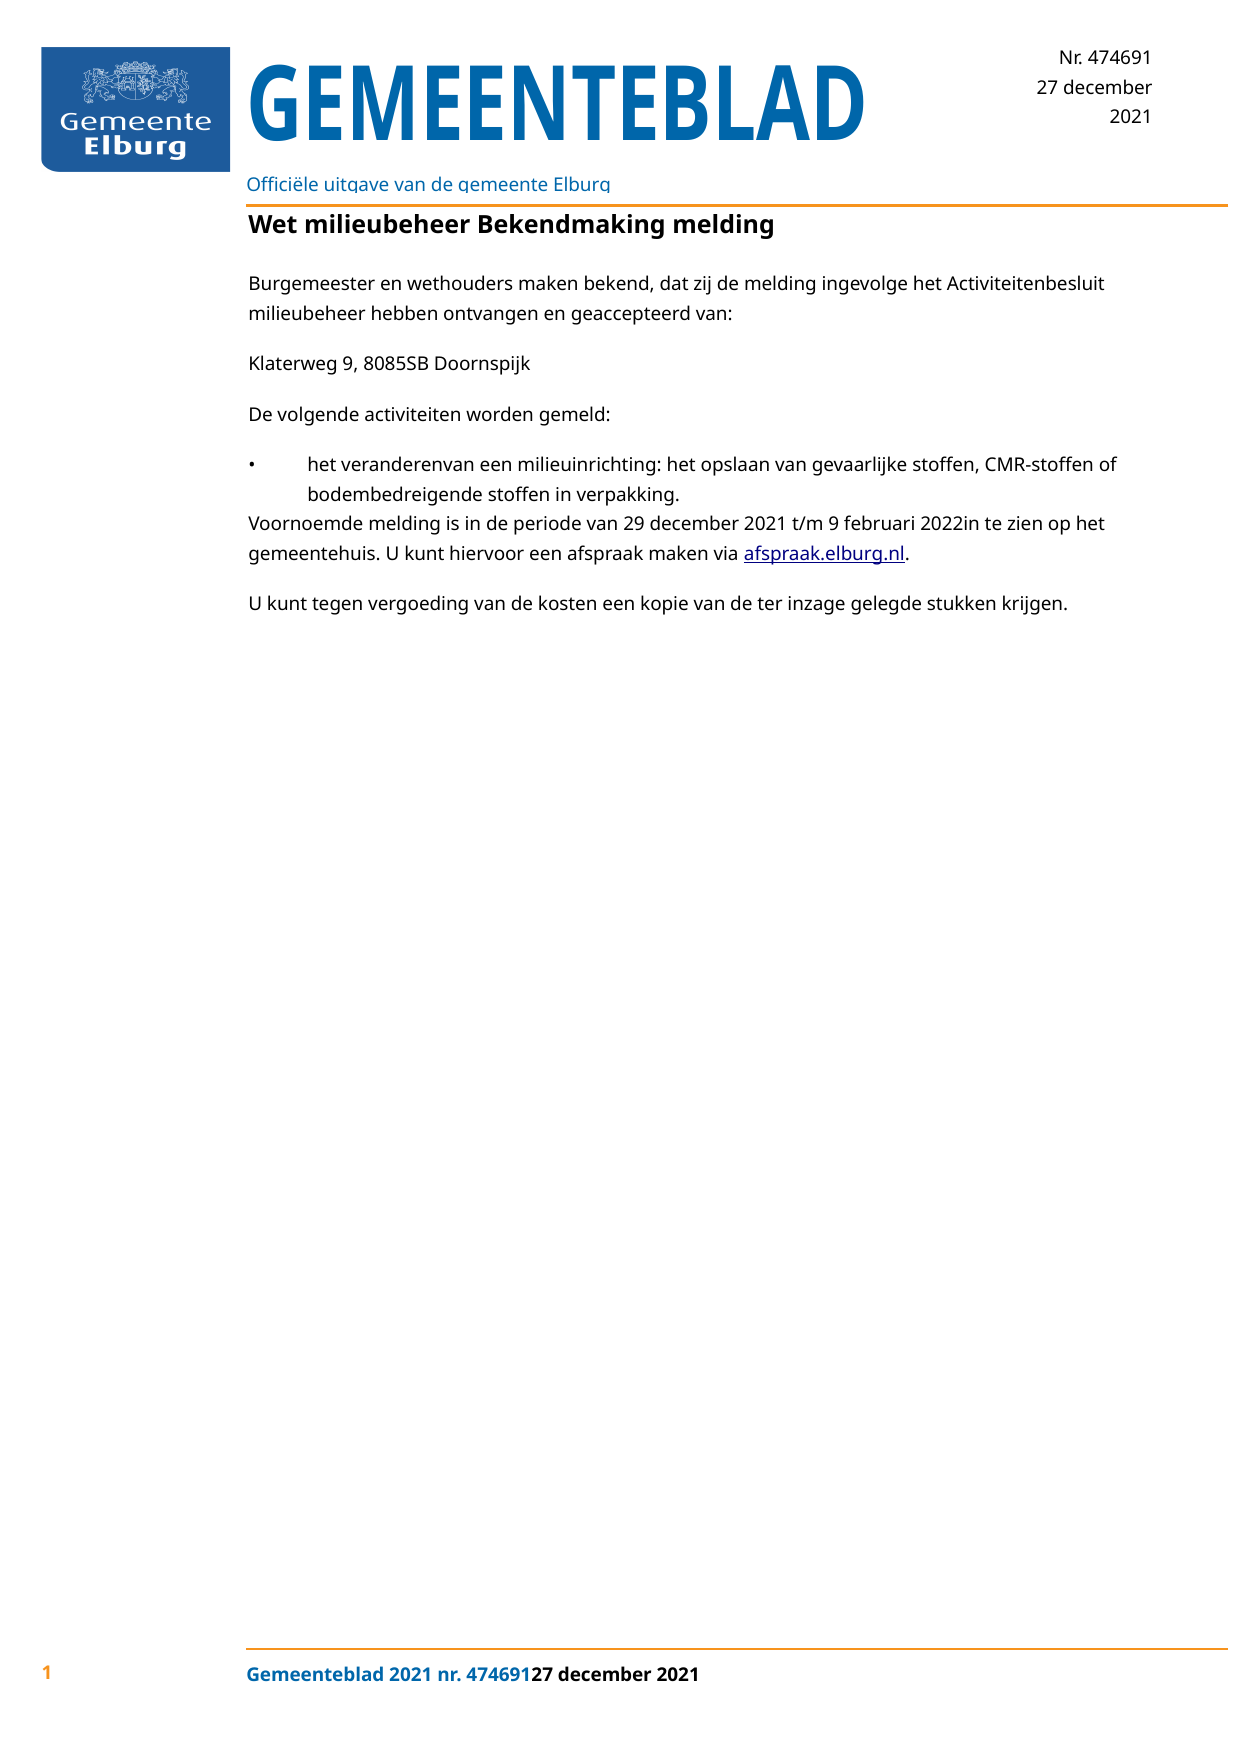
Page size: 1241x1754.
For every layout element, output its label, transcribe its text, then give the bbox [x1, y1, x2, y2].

text De volgende activiteiten worden gemeld: [248, 401, 1152, 426]
text Wet milieubeheer Bekendmaking melding [248, 207, 1152, 241]
picture [41, 47, 231, 172]
list het veranderenvan een milieuinrichting: het opslaan van gevaarlijke stoffen, CMR-stoffen of bodembedreigende stoffen in verpakking. [248, 451, 1152, 506]
text U kunt tegen vergoeding van de kosten een kopie van de ter inzage gelegde stukken krijgen. [248, 590, 1152, 616]
text Voornoemde melding is in de periode van 29 december 2021 t/m 9 februari 2022in te zien op het gemeentehuis. U kunt hiervoor een afspraak maken via afspraak.elburg.nl. [248, 510, 1152, 566]
text Klaterweg 9, 8085SB Doornspijk [248, 350, 1152, 376]
text Burgemeester en wethouders maken bekend, dat zij de melding ingevolge het Activiteitenbesluit milieubeheer hebben ontvangen en geaccepteerd van: [248, 270, 1152, 326]
